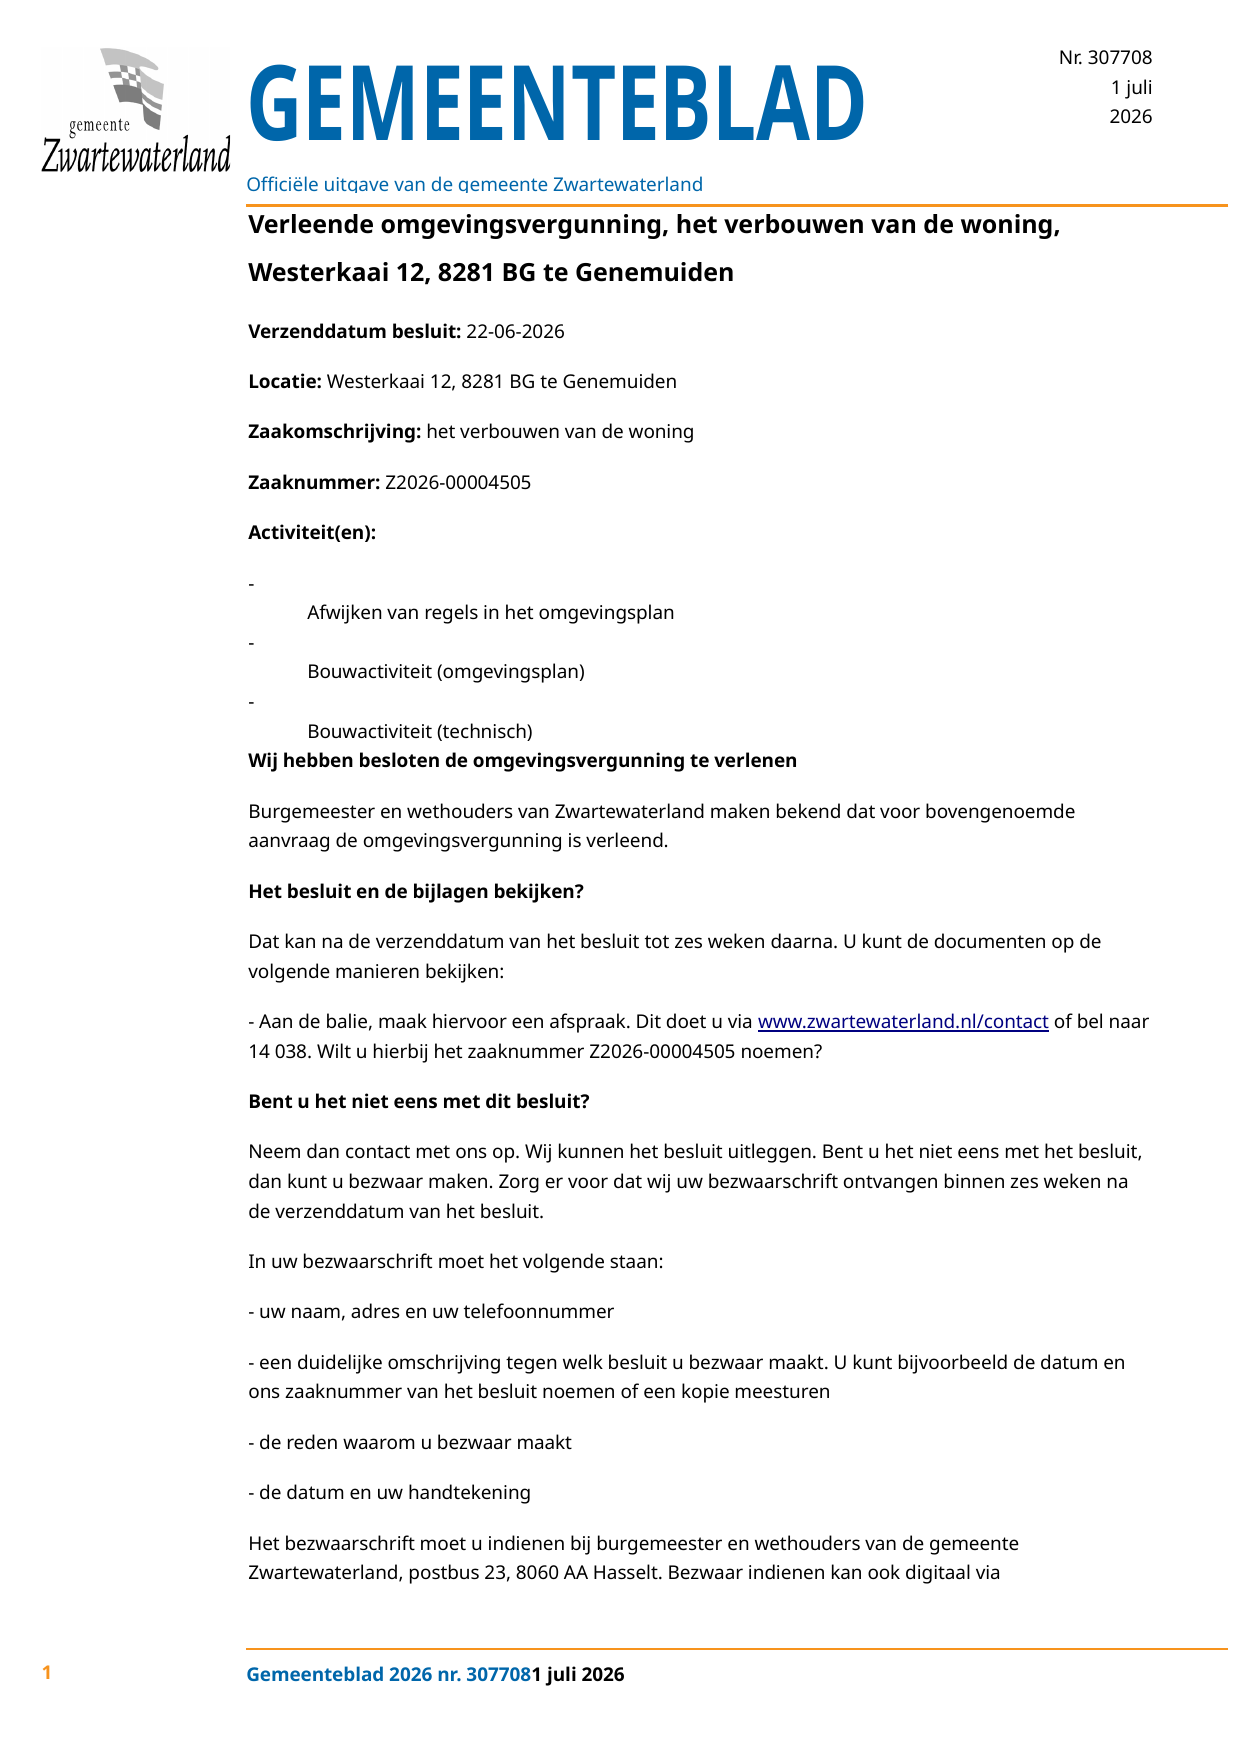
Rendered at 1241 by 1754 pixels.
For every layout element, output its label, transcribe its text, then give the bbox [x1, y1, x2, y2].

text In uw bezwaarschrift moet het volgende staan: [248, 1248, 1152, 1274]
list Afwijken van regels in het omgevingsplan [248, 599, 1152, 625]
text Burgemeester en wethouders van Zwartewaterland maken bekend dat voor bovengenoemde aanvraag de omgevingsvergunning is verleend. [248, 798, 1152, 853]
picture [41, 47, 231, 172]
text - Aan de balie, maak hiervoor een afspraak. Dit doet u via www.zwartewaterland.nl/contact of bel naar 14 038. Wilt u hierbij het zaaknummer Z2026-00004505 noemen? [248, 1008, 1152, 1064]
text - de reden waarom u bezwaar maakt [248, 1429, 1152, 1455]
text - een duidelijke omschrijving tegen welk besluit u bezwaar maakt. U kunt bijvoorbeeld de datum en ons zaaknummer van het besluit noemen of een kopie meesturen [248, 1349, 1152, 1404]
text Het bezwaarschrift moet u indienen bij burgemeester en wethouders van de gemeente Zwartewaterland, postbus 23, 8060 AA Hasselt. Bezwaar indienen kan ook digitaal via [248, 1530, 1152, 1585]
text Locatie: Westerkaai 12, 8281 BG te Genemuiden [248, 368, 1152, 394]
text Het besluit en de bijlagen bekijken? [248, 878, 1152, 904]
text - uw naam, adres en uw telefoonnummer [248, 1299, 1152, 1324]
list Bouwactiviteit (omgevingsplan) [248, 659, 1152, 684]
list Bouwactiviteit (technisch) [248, 718, 1152, 744]
text Zaaknummer: Z2026-00004505 [248, 469, 1152, 495]
text Zaakomschrijving: het verbouwen van de woning [248, 419, 1152, 444]
text Neem dan contact met ons op. Wij kunnen het besluit uitleggen. Bent u het niet eens met het besluit, dan kunt u bezwaar maken. Zorg er voor dat wij uw bezwaarschrift ontvangen binnen zes weken na de verzenddatum van het besluit. [248, 1139, 1152, 1224]
text Dat kan na de verzenddatum van het besluit tot zes weken daarna. U kunt de documenten op de volgende manieren bekijken: [248, 928, 1152, 984]
text Verzenddatum besluit: 22-06-2026 [248, 318, 1152, 344]
text Activiteit(en): [248, 519, 1152, 545]
text - de datum en uw handtekening [248, 1479, 1152, 1505]
text Verleende omgevingsvergunning, het verbouwen van de woning, Westerkaai 12, 8281 BG te Genemuiden [248, 207, 1152, 288]
text Bent u het niet eens met dit besluit? [248, 1088, 1152, 1114]
text Wij hebben besloten de omgevingsvergunning te verlenen [248, 747, 1152, 773]
